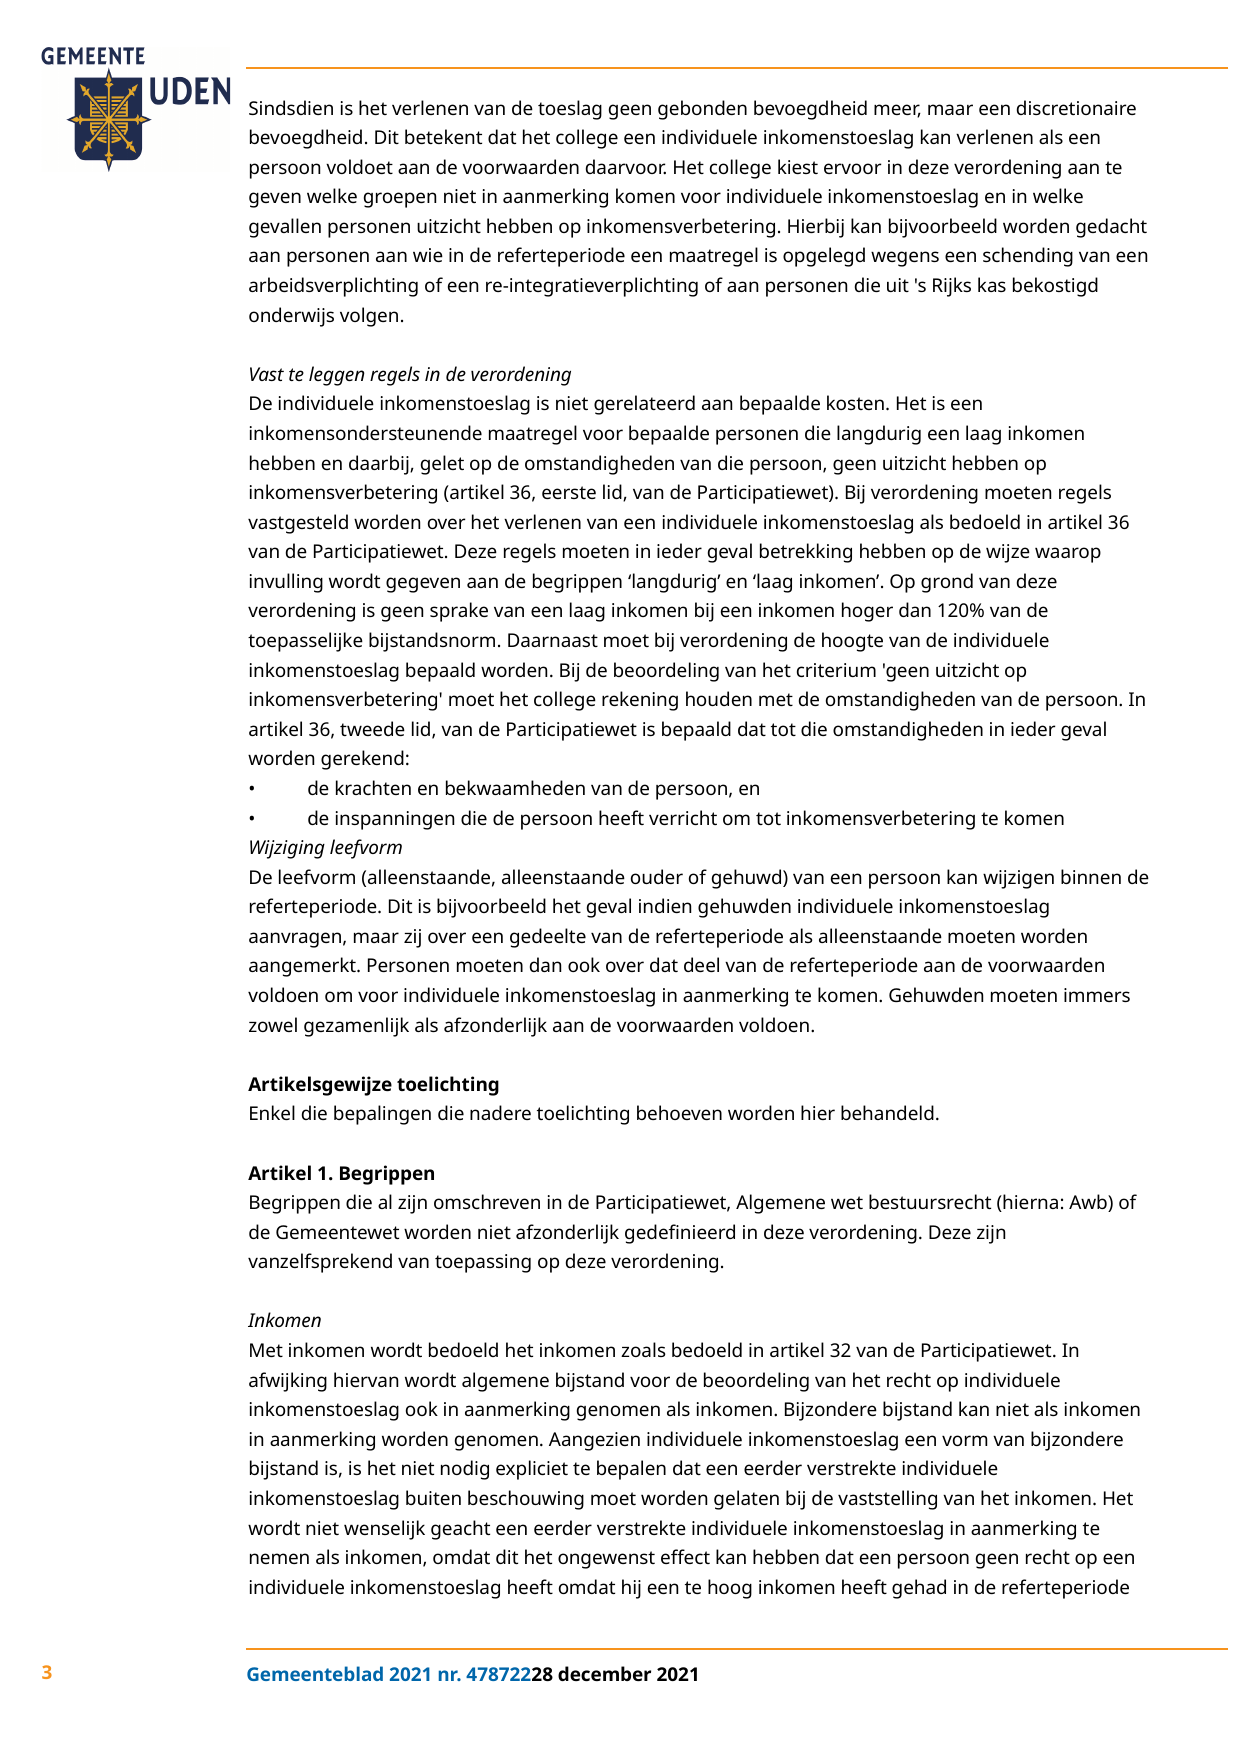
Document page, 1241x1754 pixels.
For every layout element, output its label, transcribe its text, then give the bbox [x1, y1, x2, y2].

text Wijziging leefvorm [248, 834, 1152, 860]
text Sindsdien is het verlenen van de toeslag geen gebonden bevoegdheid meer, maar een discretionaire bevoegdheid. Dit betekent dat het college een individuele inkomenstoeslag kan verlenen als een persoon voldoet aan de voorwaarden daarvoor. Het college kiest ervoor in deze verordening aan te geven welke groepen niet in aanmerking komen voor individuele inkomenstoeslag en in welke gevallen personen uitzicht hebben op inkomensverbetering. Hierbij kan bijvoorbeeld worden gedacht aan personen aan wie in de referteperiode een maatregel is opgelegd wegens een schending van een arbeidsverplichting of een re-integratieverplichting of aan personen die uit 's Rijks kas bekostigd onderwijs volgen. [248, 95, 1152, 328]
list de krachten en bekwaamheden van de persoon, en [248, 775, 1152, 801]
text De leefvorm (alleenstaande, alleenstaande ouder of gehuwd) van een persoon kan wijzigen binnen de referteperiode. Dit is bijvoorbeeld het geval indien gehuwden individuele inkomenstoeslag aanvragen, maar zij over een gedeelte van de referteperiode als alleenstaande moeten worden aangemerkt. Personen moeten dan ook over dat deel van de referteperiode aan de voorwaarden voldoen om voor individuele inkomenstoeslag in aanmerking te komen. Gehuwden moeten immers zowel gezamenlijk als afzonderlijk aan de voorwaarden voldoen. [248, 864, 1152, 1038]
text Artikel 1. Begrippen [248, 1160, 1152, 1186]
text Vast te leggen regels in de verordening [248, 361, 1152, 387]
text Met inkomen wordt bedoeld het inkomen zoals bedoeld in artikel 32 van de Participatiewet. In afwijking hiervan wordt algemene bijstand voor de beoordeling van het recht op individuele inkomenstoeslag ook in aanmerking genomen als inkomen. Bijzondere bijstand kan niet als inkomen in aanmerking worden genomen. Aangezien individuele inkomenstoeslag een vorm van bijzondere bijstand is, is het niet nodig expliciet te bepalen dat een eerder verstrekte individuele inkomenstoeslag buiten beschouwing moet worden gelaten bij de vaststelling van het inkomen. Het wordt niet wenselijk geacht een eerder verstrekte individuele inkomenstoeslag in aanmerking te nemen als inkomen, omdat dit het ongewenst effect kan hebben dat een persoon geen recht op een individuele inkomenstoeslag heeft omdat hij een te hoog inkomen heeft gehad in de referteperiode [248, 1337, 1152, 1600]
picture [41, 47, 231, 172]
text Begrippen die al zijn omschreven in de Participatiewet, Algemene wet bestuursrecht (hierna: Awb) of de Gemeentewet worden niet afzonderlijk gedefinieerd in deze verordening. Deze zijn vanzelfsprekend van toepassing op deze verordening. [248, 1189, 1152, 1274]
list de inspanningen die de persoon heeft verricht om tot inkomensverbetering te komen [248, 805, 1152, 831]
text Enkel die bepalingen die nadere toelichting behoeven worden hier behandeld. [248, 1101, 1152, 1126]
text Artikelsgewijze toelichting [248, 1071, 1152, 1097]
text De individuele inkomenstoeslag is niet gerelateerd aan bepaalde kosten. Het is een inkomensondersteunende maatregel voor bepaalde personen die langdurig een laag inkomen hebben en daarbij, gelet op de omstandigheden van die persoon, geen uitzicht hebben op inkomensverbetering (artikel 36, eerste lid, van de Participatiewet). Bij verordening moeten regels vastgesteld worden over het verlenen van een individuele inkomenstoeslag als bedoeld in artikel 36 van de Participatiewet. Deze regels moeten in ieder geval betrekking hebben op de wijze waarop invulling wordt gegeven aan de begrippen ‘langdurig’ en ‘laag inkomen’. Op grond van deze verordening is geen sprake van een laag inkomen bij een inkomen hoger dan 120% van de toepasselijke bijstandsnorm. Daarnaast moet bij verordening de hoogte van de individuele inkomenstoeslag bepaald worden. Bij de beoordeling van het criterium 'geen uitzicht op inkomensverbetering' moet het college rekening houden met de omstandigheden van de persoon. In artikel 36, tweede lid, van de Participatiewet is bepaald dat tot die omstandigheden in ieder geval worden gerekend: [248, 391, 1152, 771]
text Inkomen [248, 1308, 1152, 1333]
